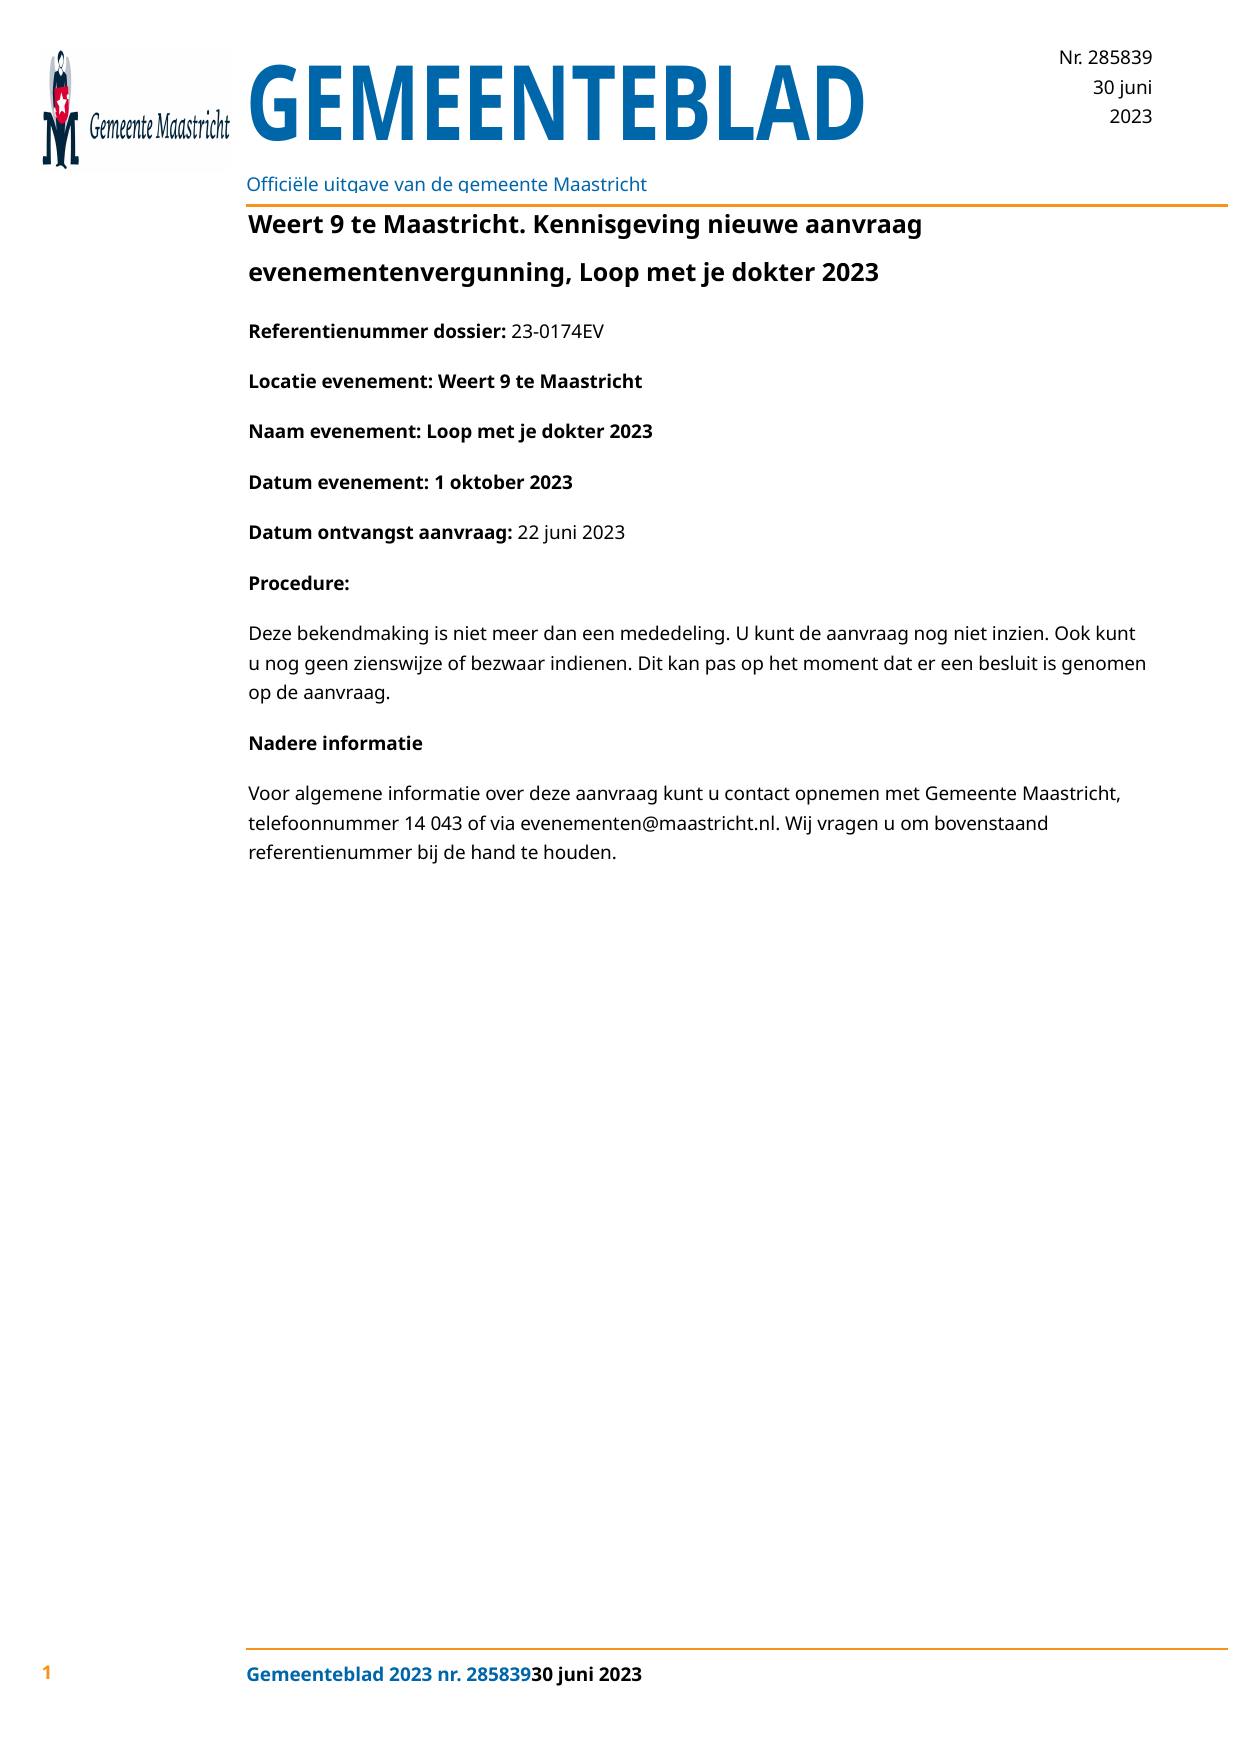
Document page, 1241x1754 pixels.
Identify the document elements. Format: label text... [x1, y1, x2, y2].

text Deze bekendmaking is niet meer dan een mededeling. U kunt de aanvraag nog niet inzien. Ook kunt u nog geen zienswijze of bezwaar indienen. Dit kan pas op het moment dat er een besluit is genomen op de aanvraag. [248, 620, 1152, 705]
text Locatie evenement: Weert 9 te Maastricht [248, 368, 1152, 394]
picture [41, 47, 231, 172]
text Procedure: [248, 570, 1152, 596]
text Datum evenement: 1 oktober 2023 [248, 469, 1152, 495]
text Nadere informatie [248, 730, 1152, 756]
text Naam evenement: Loop met je dokter 2023 [248, 419, 1152, 444]
text Referentienummer dossier: 23-0174EV [248, 318, 1152, 344]
text Voor algemene informatie over deze aanvraag kunt u contact opnemen met Gemeente Maastricht, telefoonnummer 14 043 of via evenementen@maastricht.nl. Wij vragen u om bovenstaand referentienummer bij de hand te houden. [248, 780, 1152, 865]
text Weert 9 te Maastricht. Kennisgeving nieuwe aanvraag evenementenvergunning, Loop met je dokter 2023 [248, 207, 1152, 288]
text Datum ontvangst aanvraag: 22 juni 2023 [248, 519, 1152, 545]
